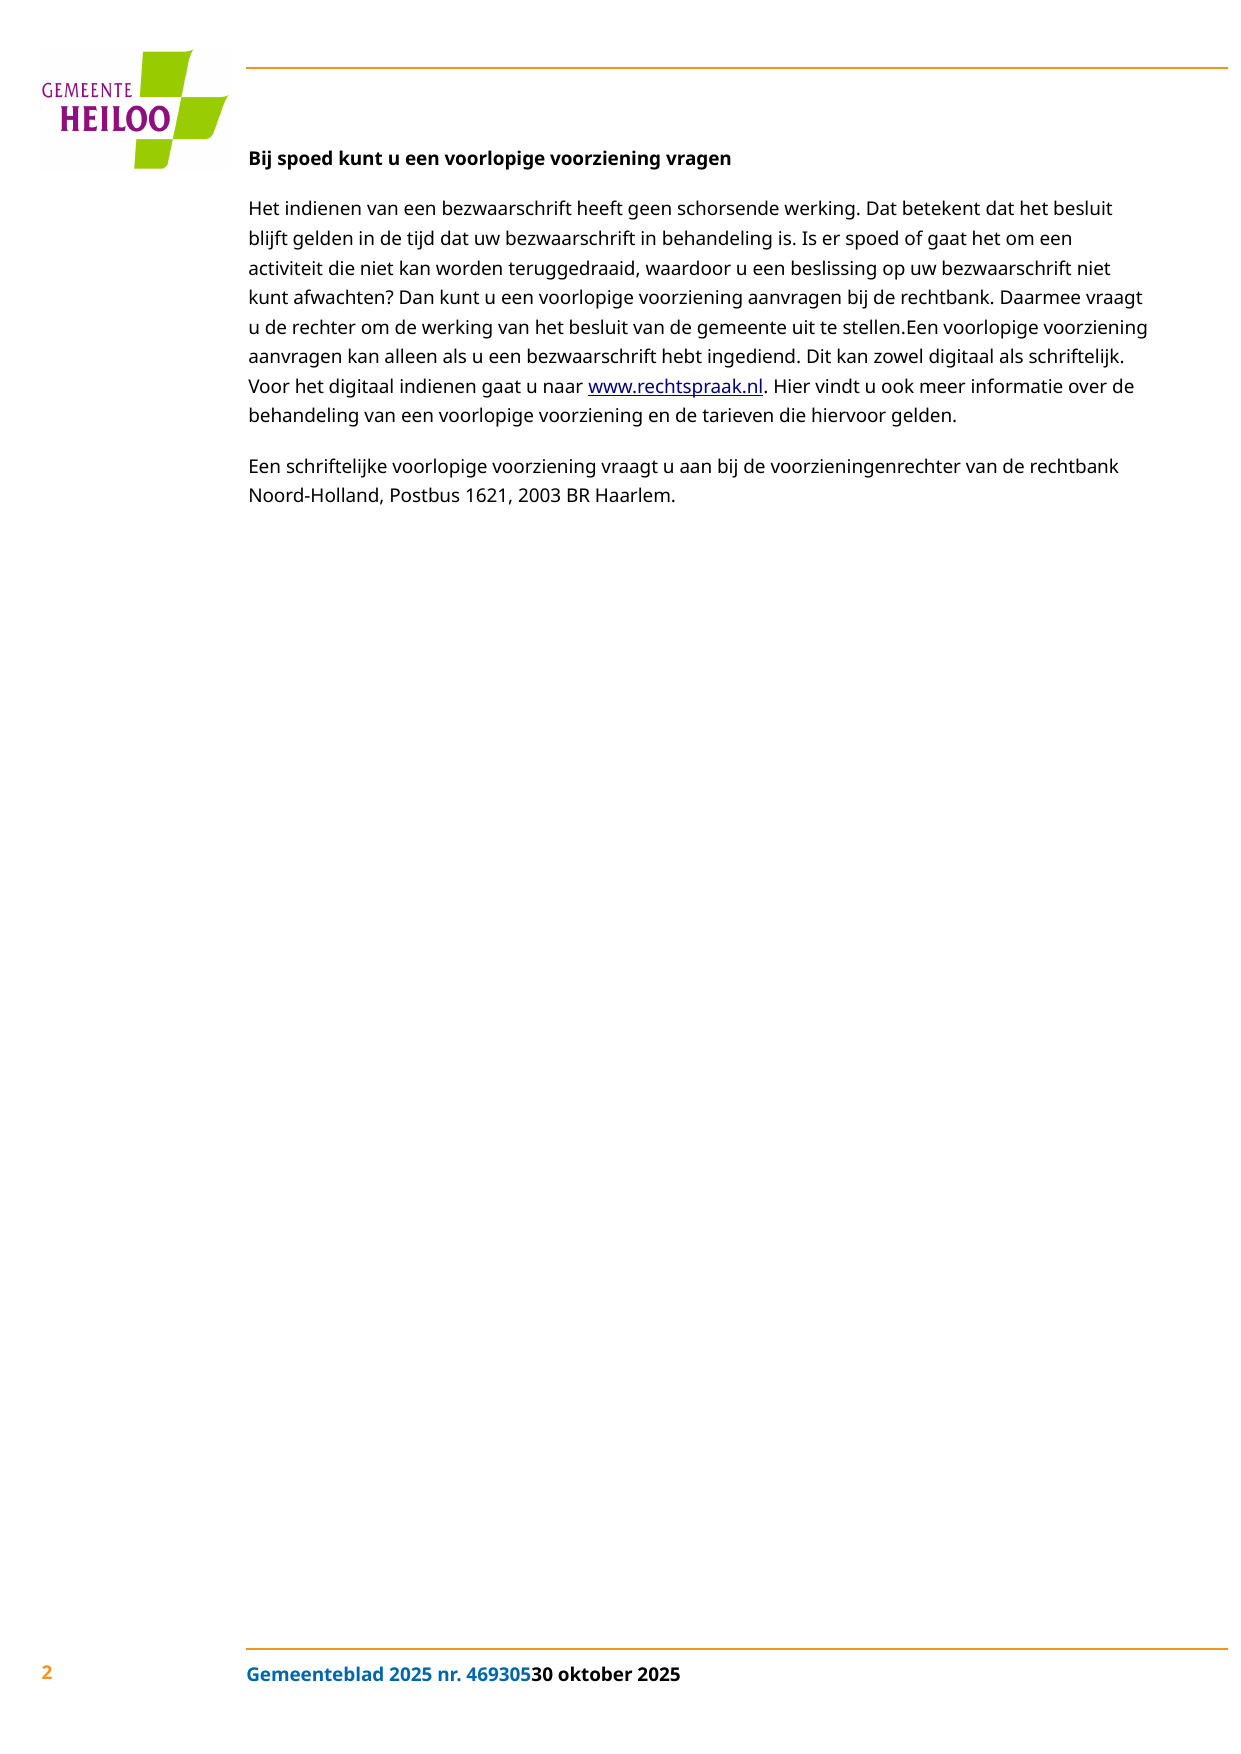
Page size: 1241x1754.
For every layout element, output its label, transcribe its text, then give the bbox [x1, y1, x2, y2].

picture [41, 47, 231, 172]
text Het indienen van een bezwaarschrift heeft geen schorsende werking. Dat betekent dat het besluit blijft gelden in de tijd dat uw bezwaarschrift in behandeling is. Is er spoed of gaat het om een activiteit die niet kan worden teruggedraaid, waardoor u een beslissing op uw bezwaarschrift niet kunt afwachten? Dan kunt u een voorlopige voorziening aanvragen bij de rechtbank. Daarmee vraagt u de rechter om de werking van het besluit van de gemeente uit te stellen.Een voorlopige voorziening aanvragen kan alleen als u een bezwaarschrift hebt ingediend. Dit kan zowel digitaal als schriftelijk. Voor het digitaal indienen gaat u naar www.rechtspraak.nl. Hier vindt u ook meer informatie over de behandeling van een voorlopige voorziening en de tarieven die hiervoor gelden. [248, 196, 1152, 428]
text Bij spoed kunt u een voorlopige voorziening vragen [248, 145, 1152, 171]
text Een schriftelijke voorlopige voorziening vraagt u aan bij de voorzieningenrechter van de rechtbank Noord-Holland, Postbus 1621, 2003 BR Haarlem. [248, 453, 1152, 508]
